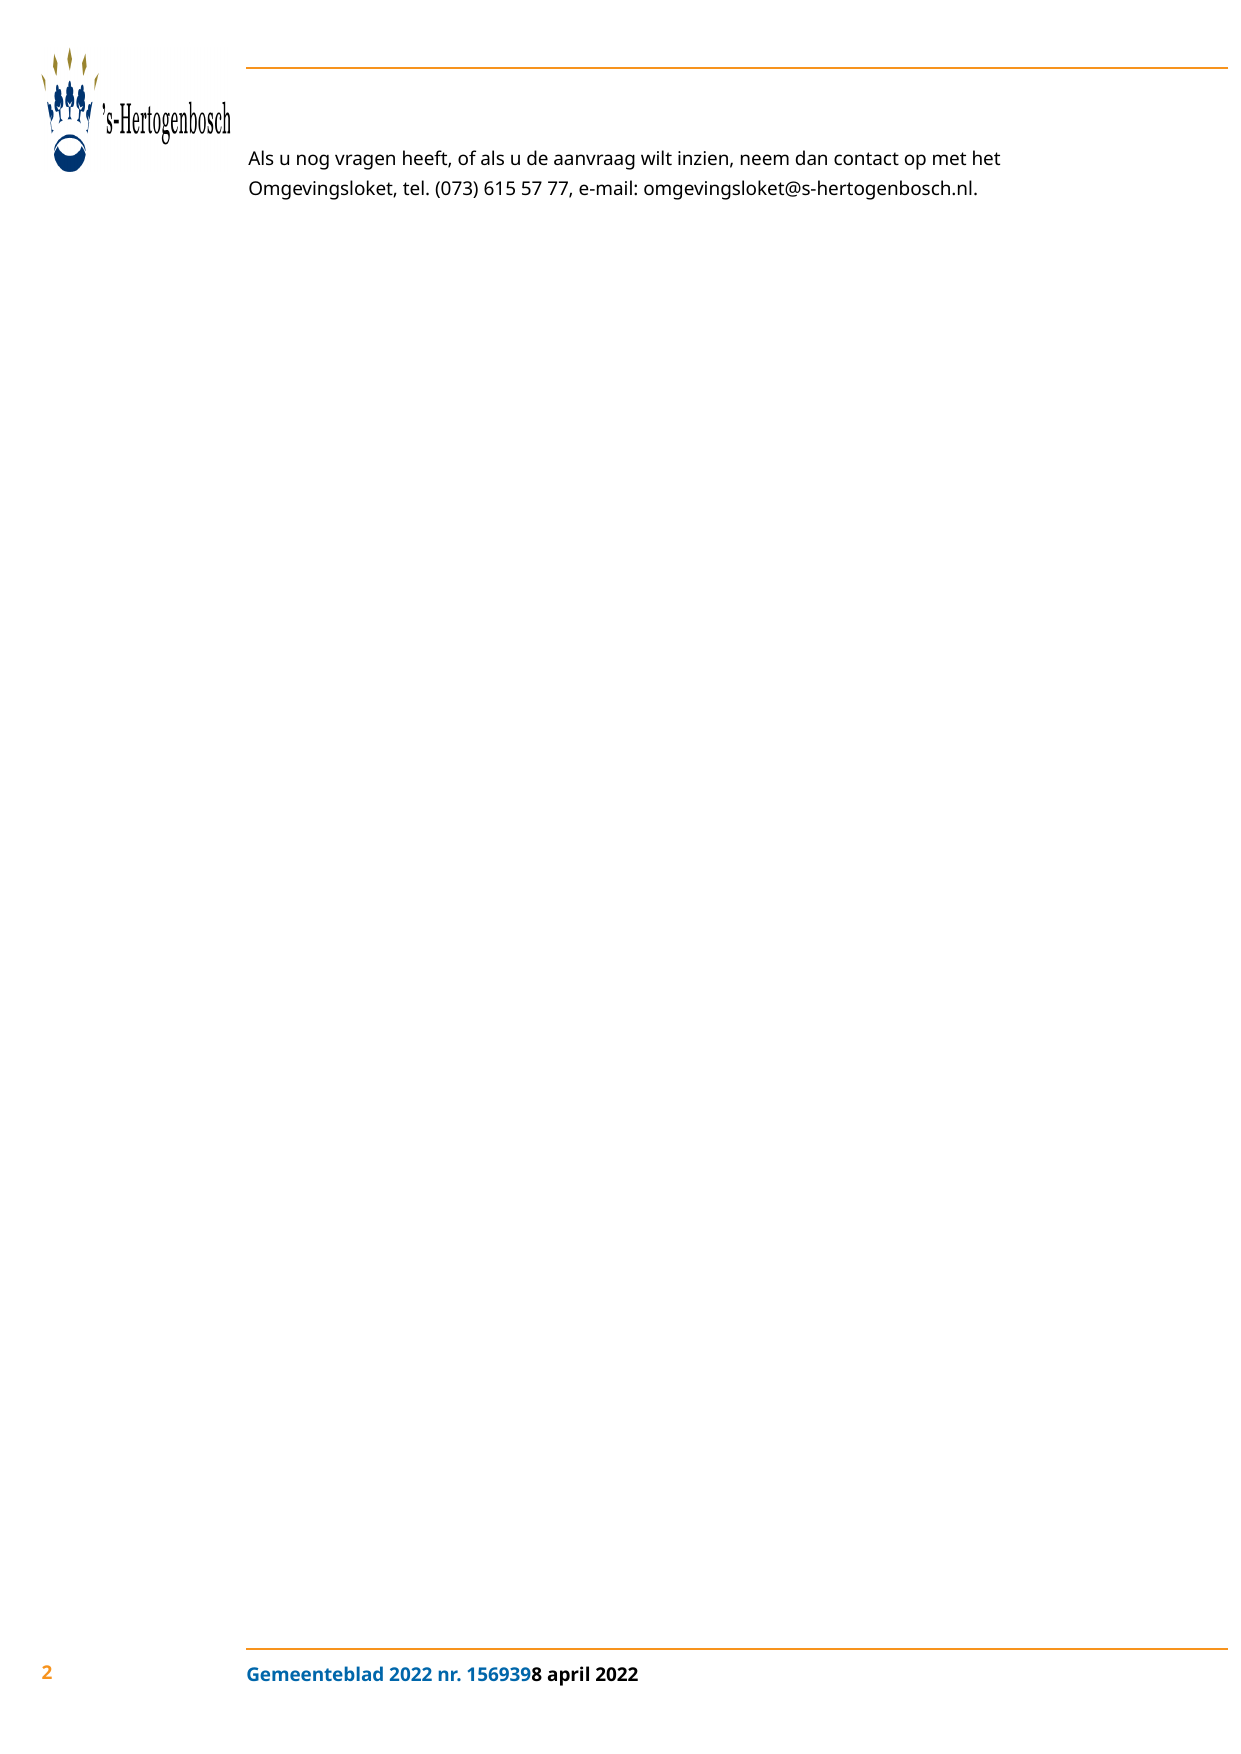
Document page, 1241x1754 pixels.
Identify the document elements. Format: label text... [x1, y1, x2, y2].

picture [41, 47, 231, 172]
text Als u nog vragen heeft, of als u de aanvraag wilt inzien, neem dan contact op met het Omgevingsloket, tel. (073) 615 57 77, e-mail: omgevingsloket@s-hertogenbosch.nl. [248, 145, 1152, 201]
